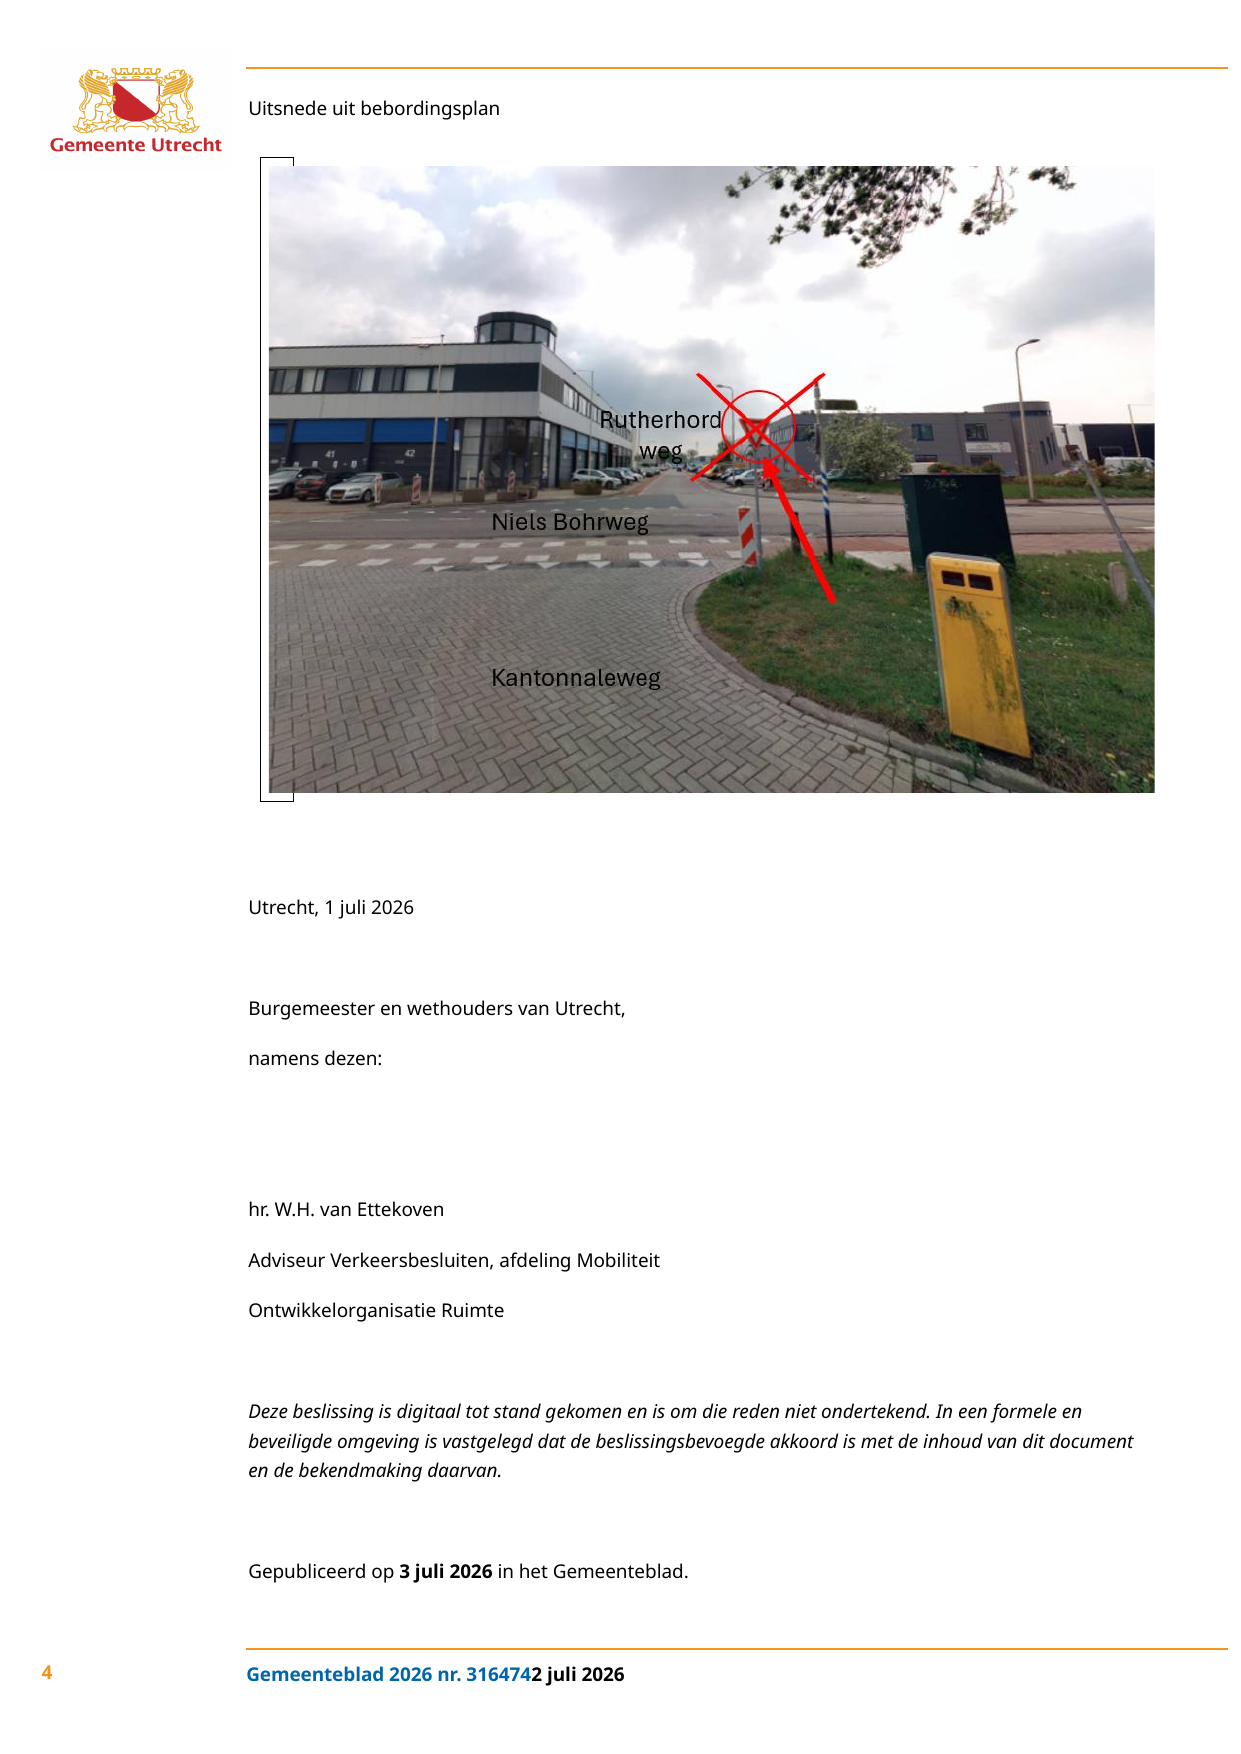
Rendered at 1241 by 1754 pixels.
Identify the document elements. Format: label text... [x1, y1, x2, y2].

text Burgemeester en wethouders van Utrecht, [248, 995, 1152, 1021]
text Deze beslissing is digitaal tot stand gekomen en is om die reden niet ondertekend. In een formele en beveiligde omgeving is vastgelegd dat de beslissingsbevoegde akkoord is met de inhoud van dit document en de bekendmaking daarvan. [248, 1398, 1152, 1483]
text hr. W.H. van Ettekoven [248, 1197, 1152, 1222]
text Ontwikkelorganisatie Ruimte [248, 1297, 1152, 1323]
text namens dezen: [248, 1045, 1152, 1071]
text Utrecht, 1 juli 2026 [248, 894, 1152, 920]
picture [41, 47, 231, 172]
picture [268, 166, 1155, 793]
text Uitsnede uit bebordingsplan [248, 95, 1152, 121]
text Adviseur Verkeersbesluiten, afdeling Mobiliteit [248, 1247, 1152, 1273]
text Gepubliceerd op 3 juli 2026 in het Gemeenteblad. [248, 1558, 1152, 1584]
